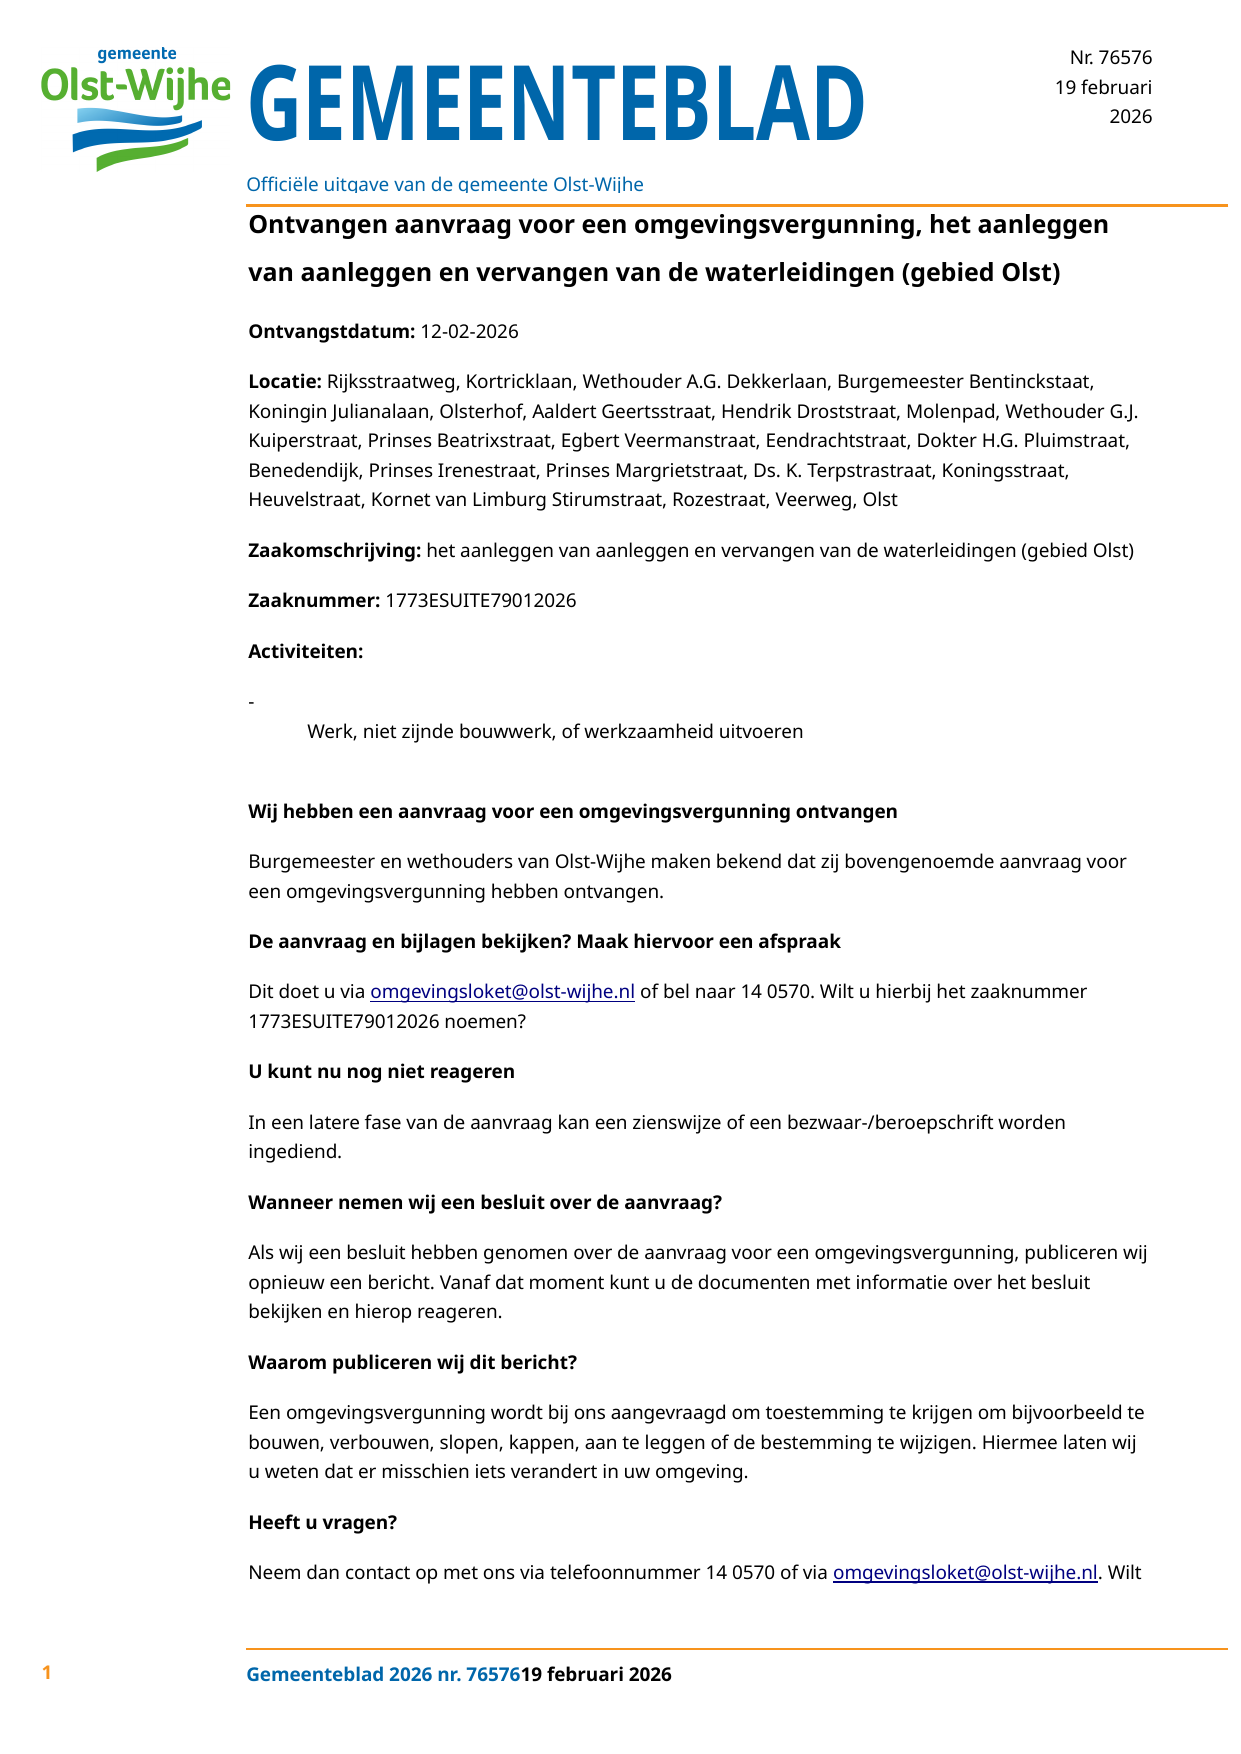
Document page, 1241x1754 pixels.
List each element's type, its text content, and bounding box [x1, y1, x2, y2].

text Ontvangstdatum: 12-02-2026 [248, 318, 1152, 344]
text Neem dan contact op met ons via telefoonnummer 14 0570 of via omgevingsloket@olst-wijhe.nl. Wilt [248, 1559, 1152, 1585]
text Een omgevingsvergunning wordt bij ons aangevraagd om toestemming te krijgen om bijvoorbeeld te bouwen, verbouwen, slopen, kappen, aan te leggen of de bestemming te wijzigen. Hiermee laten wij u weten dat er misschien iets verandert in uw omgeving. [248, 1399, 1152, 1484]
text Locatie: Rijksstraatweg, Kortricklaan, Wethouder A.G. Dekkerlaan, Burgemeester Bentinckstaat, Koningin Julianalaan, Olsterhof, Aaldert Geertsstraat, Hendrik Droststraat, Molenpad, Wethouder G.J. Kuiperstraat, Prinses Beatrixstraat, Egbert Veermanstraat, Eendrachtstraat, Dokter H.G. Pluimstraat, Benedendijk, Prinses Irenestraat, Prinses Margrietstraat, Ds. K. Terpstrastraat, Koningsstraat, Heuvelstraat, Kornet van Limburg Stirumstraat, Rozestraat, Veerweg, Olst [248, 368, 1152, 512]
text Zaakomschrijving: het aanleggen van aanleggen en vervangen van de waterleidingen (gebied Olst) [248, 537, 1152, 563]
list Werk, niet zijnde bouwwerk, of werkzaamheid uitvoeren [248, 718, 1152, 744]
text Ontvangen aanvraag voor een omgevingsvergunning, het aanleggen van aanleggen en vervangen van de waterleidingen (gebied Olst) [248, 207, 1152, 288]
text Burgemeester en wethouders van Olst-Wijhe maken bekend dat zij bovengenoemde aanvraag voor een omgevingsvergunning hebben ontvangen. [248, 848, 1152, 904]
text Heeft u vragen? [248, 1509, 1152, 1535]
text U kunt nu nog niet reageren [248, 1059, 1152, 1084]
text Waarom publiceren wij dit bericht? [248, 1349, 1152, 1375]
text Wanneer nemen wij een besluit over de aanvraag? [248, 1189, 1152, 1215]
text Als wij een besluit hebben genomen over de aanvraag voor een omgevingsvergunning, publiceren wij opnieuw een bericht. Vanaf dat moment kunt u de documenten met informatie over het besluit bekijken en hierop reageren. [248, 1239, 1152, 1324]
text In een latere fase van de aanvraag kan een zienswijze of een bezwaar-/beroepschrift worden ingediend. [248, 1109, 1152, 1164]
picture [41, 47, 231, 172]
text Wij hebben een aanvraag voor een omgevingsvergunning ontvangen [248, 798, 1152, 824]
text De aanvraag en bijlagen bekijken? Maak hiervoor een afspraak [248, 928, 1152, 954]
text Activiteiten: [248, 638, 1152, 664]
text Zaaknummer: 1773ESUITE79012026 [248, 587, 1152, 613]
text Dit doet u via omgevingsloket@olst-wijhe.nl of bel naar 14 0570. Wilt u hierbij het zaaknummer 1773ESUITE79012026 noemen? [248, 979, 1152, 1034]
